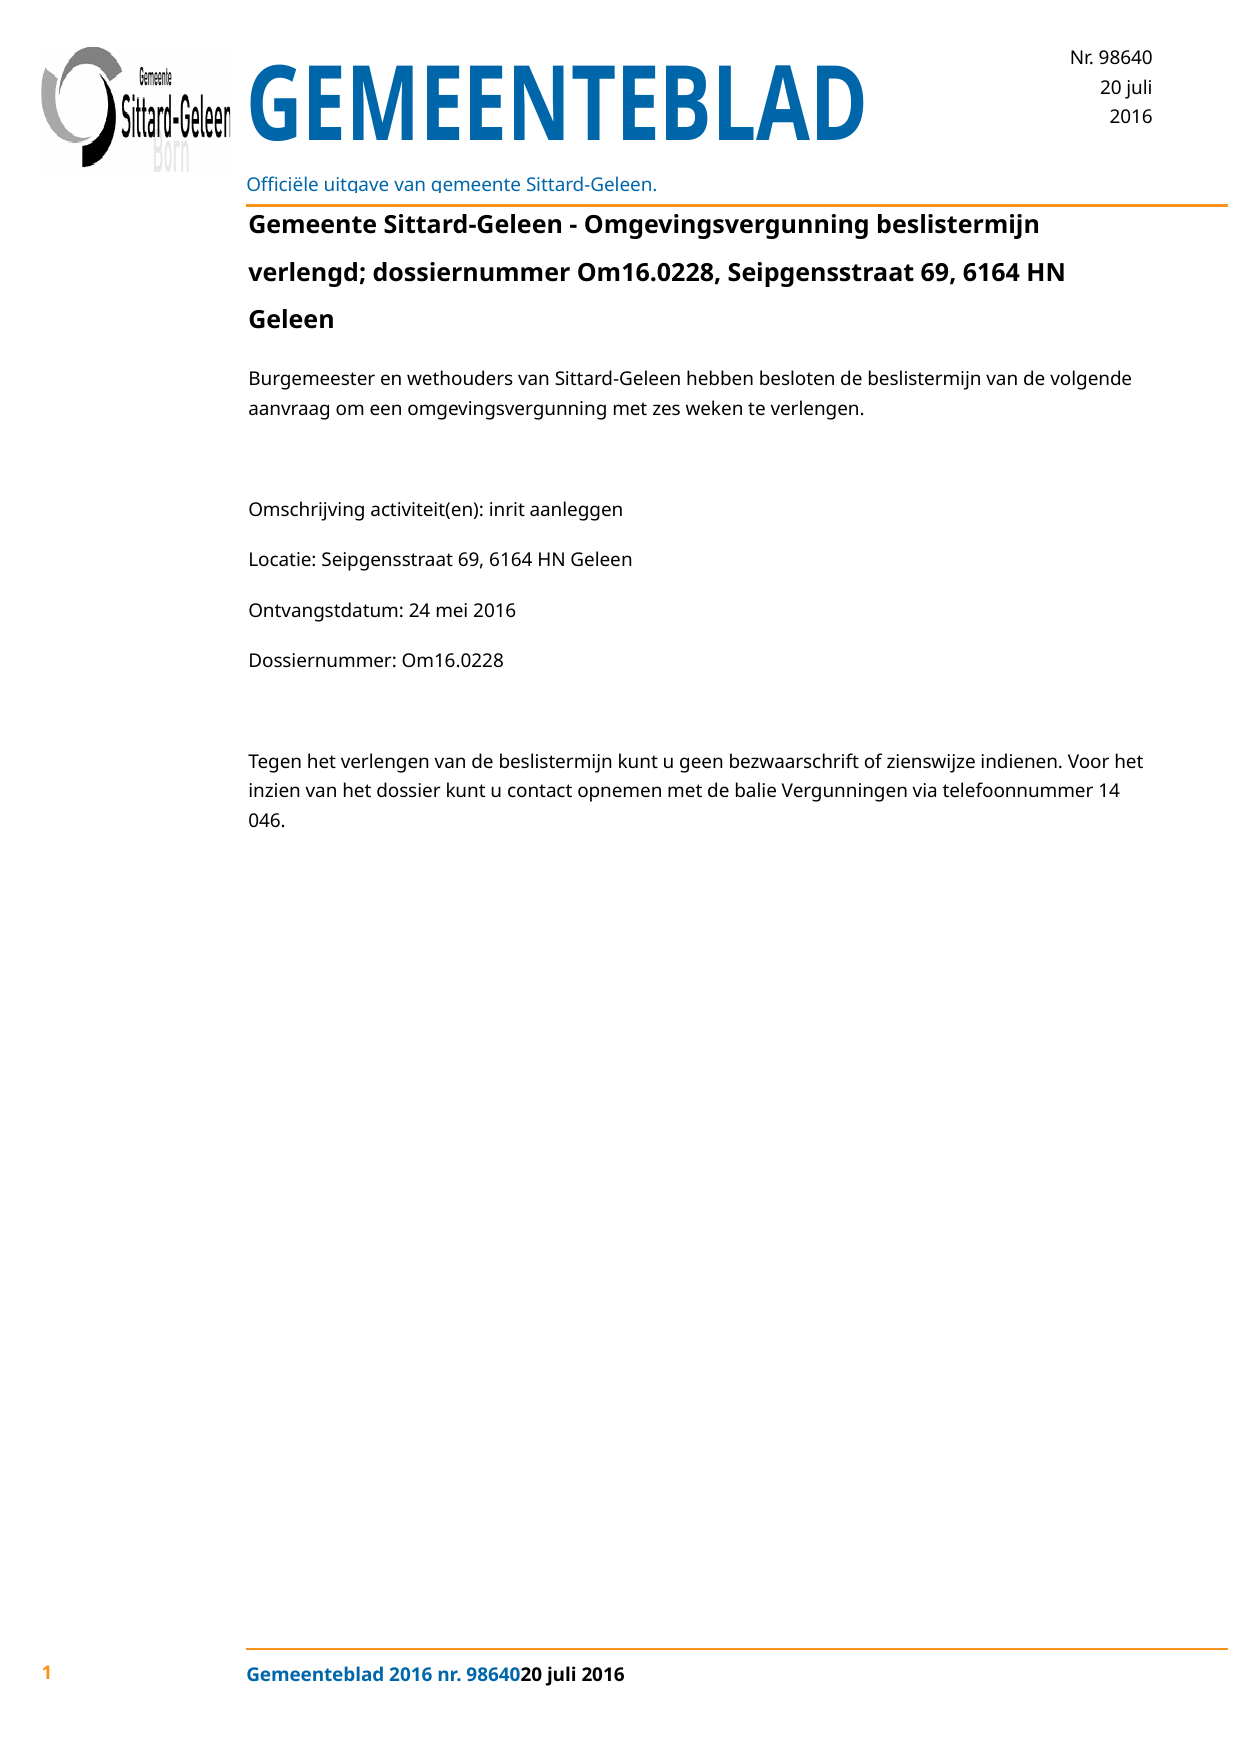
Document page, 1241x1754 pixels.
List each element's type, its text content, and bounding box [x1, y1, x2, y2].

text Locatie: Seipgensstraat 69, 6164 HN Geleen [248, 546, 1152, 572]
picture [41, 47, 231, 172]
text Dossiernummer: Om16.0228 [248, 647, 1152, 673]
text Burgemeester en wethouders van Sittard-Geleen hebben besloten de beslistermijn van de volgende aanvraag om een omgevingsvergunning met zes weken te verlengen. [248, 366, 1152, 421]
text Gemeente Sittard-Geleen - Omgevingsvergunning beslistermijn verlengd; dossiernummer Om16.0228, Seipgensstraat 69, 6164 HN Geleen [248, 207, 1152, 336]
text Omschrijving activiteit(en): inrit aanleggen [248, 496, 1152, 522]
text Tegen het verlengen van de beslistermijn kunt u geen bezwaarschrift of zienswijze indienen. Voor het inzien van het dossier kunt u contact opnemen met de balie Vergunningen via telefoonnummer 14 046. [248, 748, 1152, 833]
text Ontvangstdatum: 24 mei 2016 [248, 597, 1152, 622]
